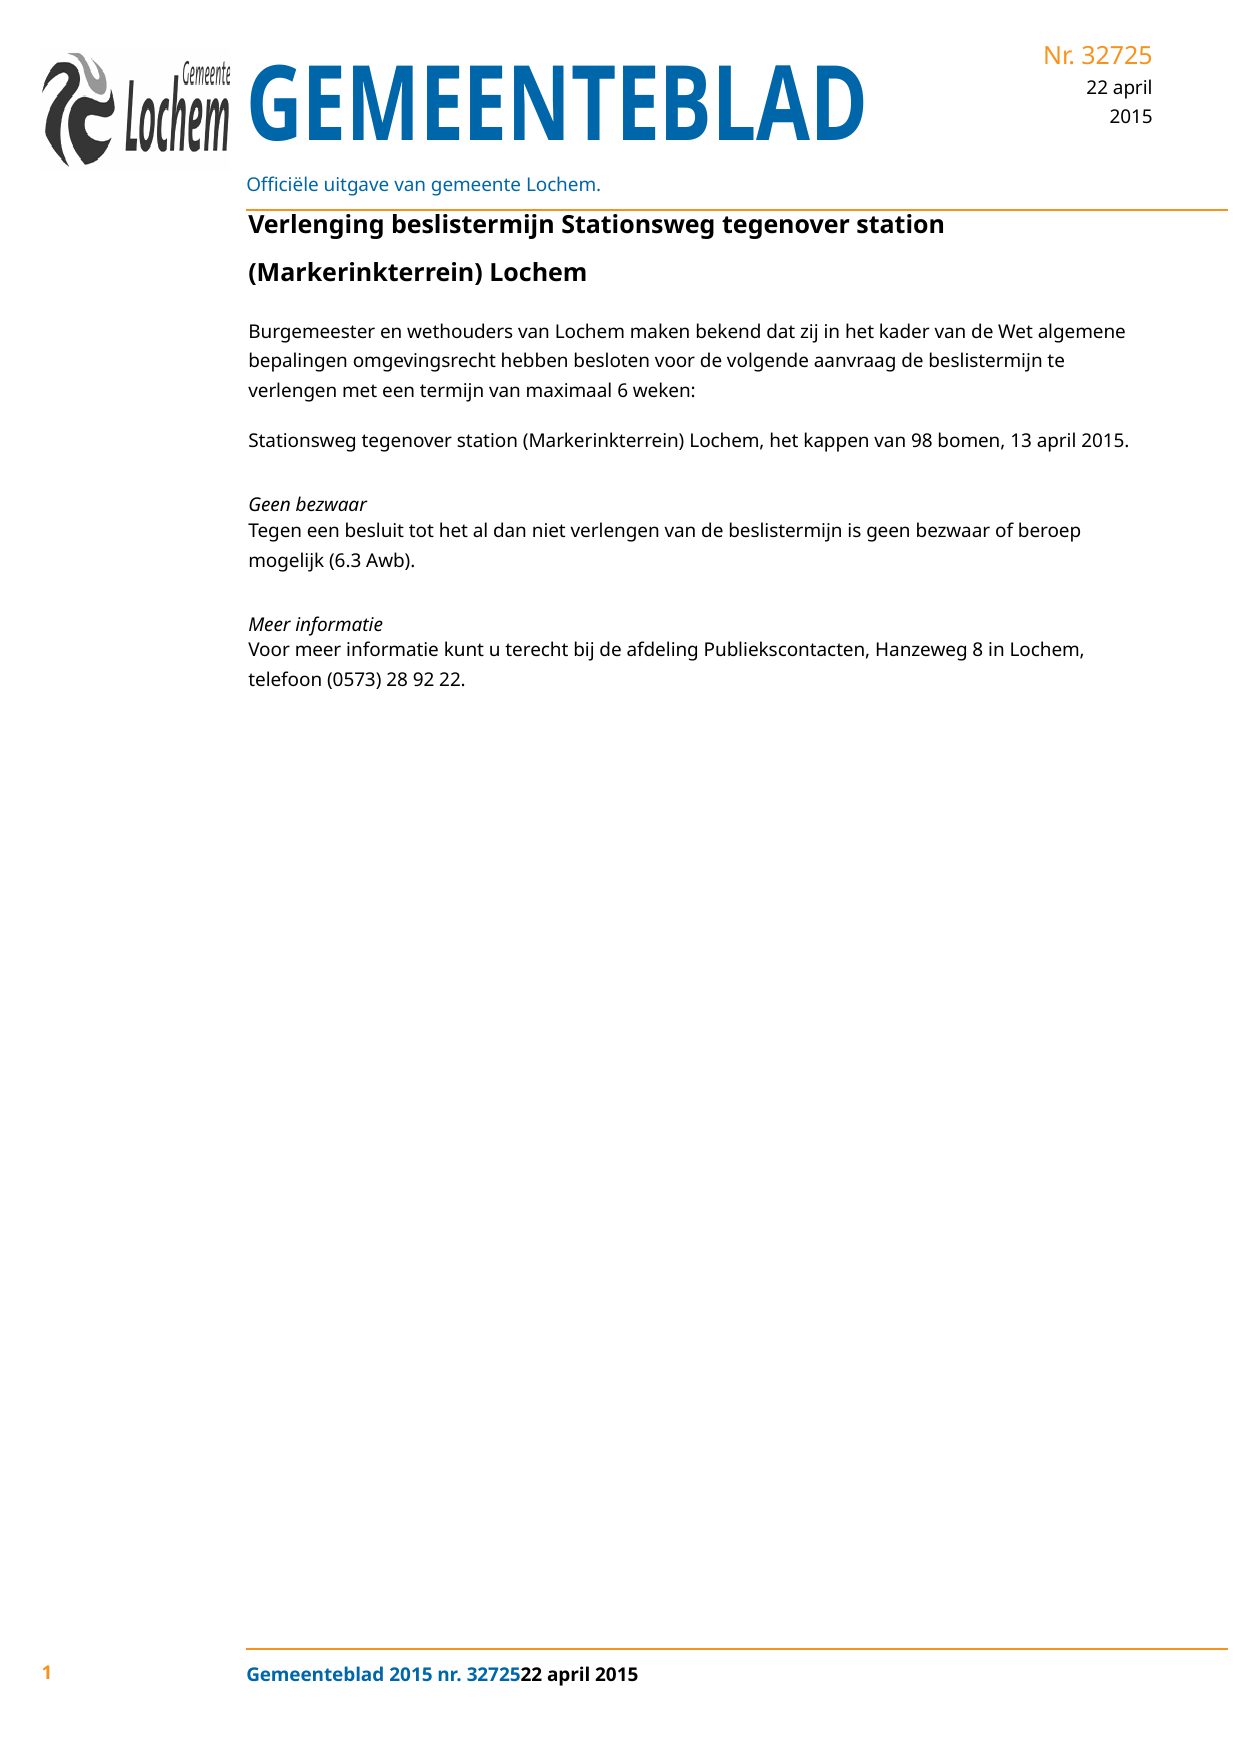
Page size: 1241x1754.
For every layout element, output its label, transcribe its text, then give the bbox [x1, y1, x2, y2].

text Meer informatie [248, 611, 1152, 636]
text Burgemeester en wethouders van Lochem maken bekend dat zij in het kader van de Wet algemene bepalingen omgevingsrecht hebben besloten voor de volgende aanvraag de beslistermijn te verlengen met een termijn van maximaal 6 weken: [248, 318, 1152, 403]
picture [41, 47, 231, 172]
text Verlenging beslistermijn Stationsweg tegenover station (Markerinkterrein) Lochem [248, 211, 1152, 288]
text Geen bezwaar [248, 491, 1152, 517]
text Voor meer informatie kunt u terecht bij de afdeling Publiekscontacten, Hanzeweg 8 in Lochem, telefoon (0573) 28 92 22. [248, 636, 1152, 692]
text Tegen een besluit tot het al dan niet verlengen van de beslistermijn is geen bezwaar of beroep mogelijk (6.3 Awb). [248, 517, 1152, 572]
text Stationsweg tegenover station (Markerinkterrein) Lochem, het kappen van 98 bomen, 13 april 2015. [248, 427, 1152, 453]
